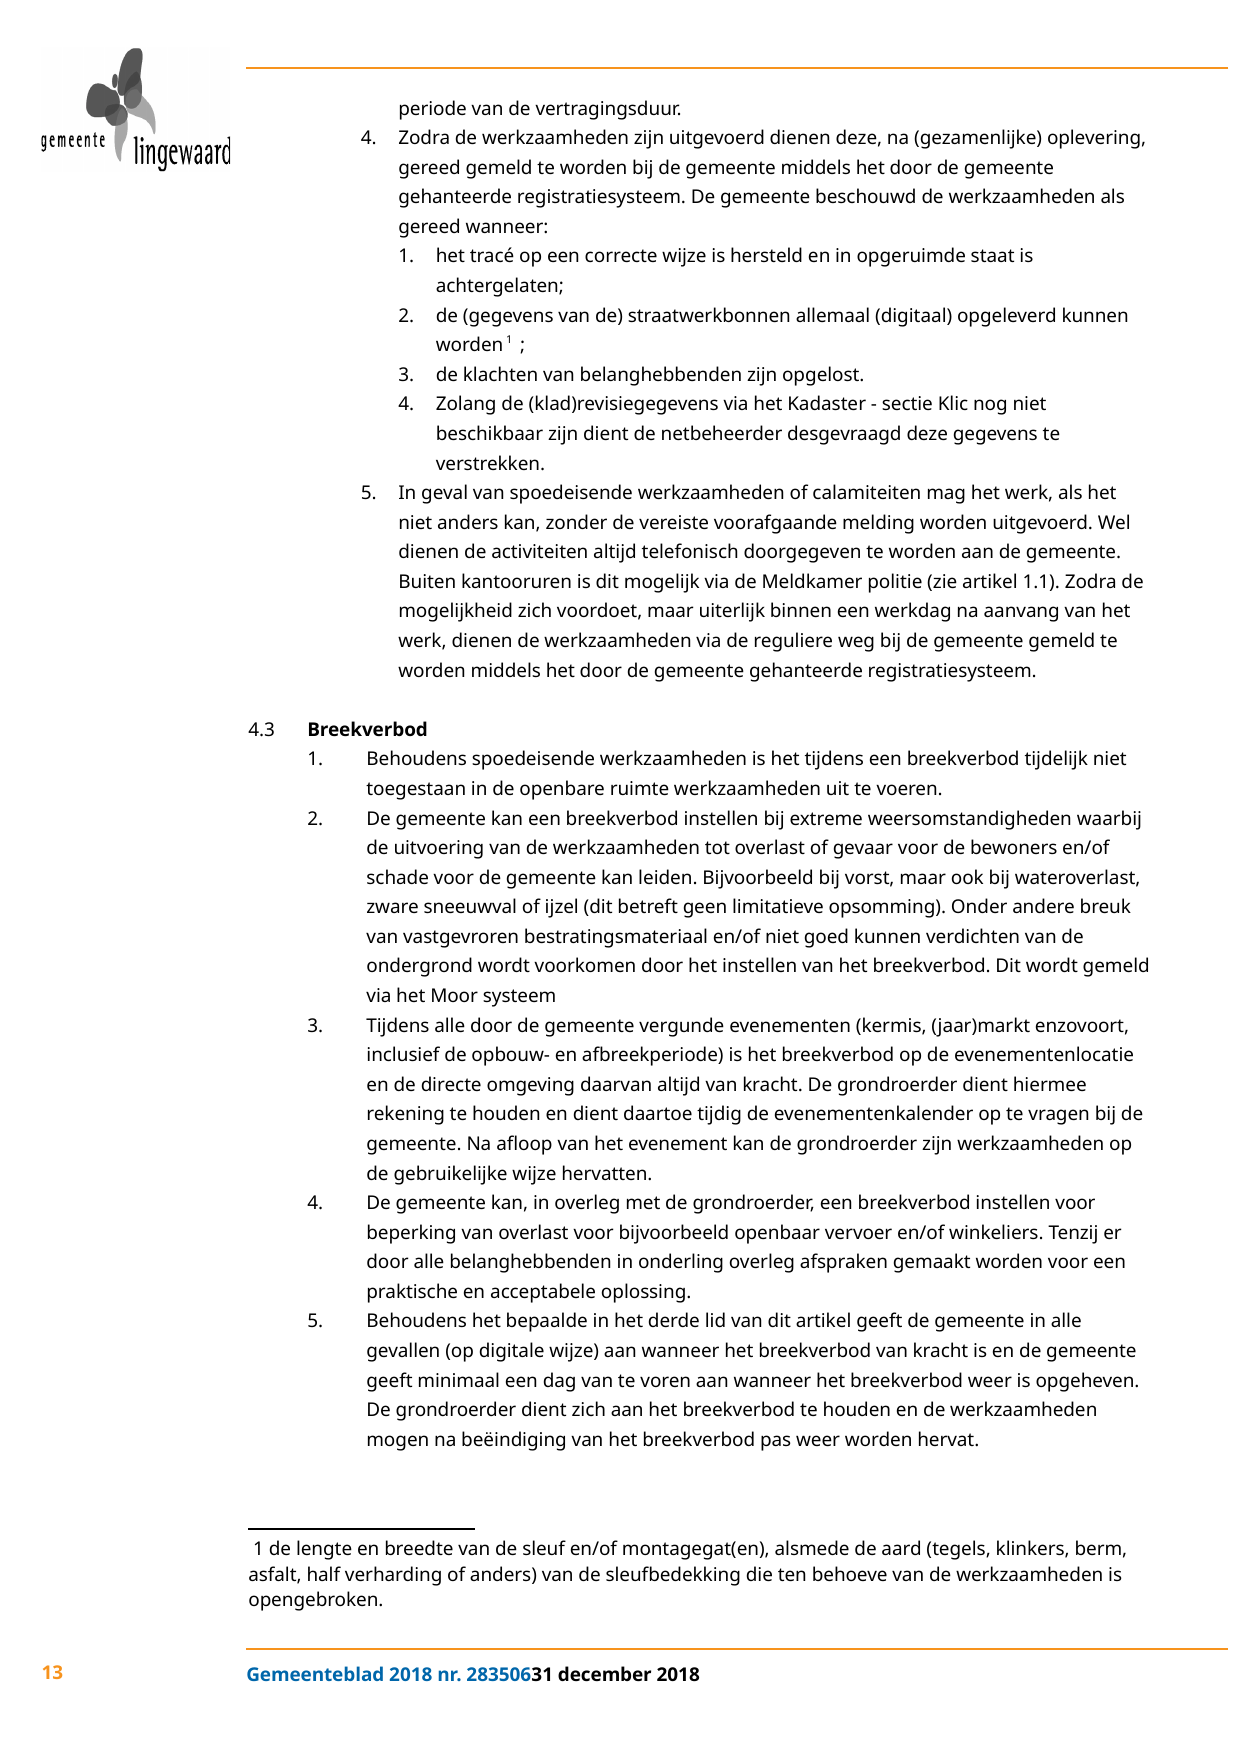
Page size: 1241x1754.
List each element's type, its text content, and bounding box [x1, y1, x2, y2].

list periode van de vertragingsduur. [361, 95, 1152, 121]
list De gemeente kan, in overleg met de grondroerder, een breekverbod instellen voor beperking van overlast voor bijvoorbeeld openbaar vervoer en/of winkeliers. Tenzij er door alle belanghebbenden in onderling overleg afspraken gemaakt worden voor een praktische en acceptabele oplossing. [307, 1189, 1152, 1304]
list Zolang de (klad)revisiegegevens via het Kadaster - sectie Klic nog niet beschikbaar zijn dient de netbeheerder desgevraagd deze gegevens te verstrekken. [398, 391, 1152, 476]
list In geval van spoedeisende werkzaamheden of calamiteiten mag het werk, als het niet anders kan, zonder de vereiste voorafgaande melding worden uitgevoerd. Wel dienen de activiteiten altijd telefonisch doorgegeven te worden aan de gemeente. Buiten kantooruren is dit mogelijk via de Meldkamer politie (zie artikel 1.1). Zodra de mogelijkheid zich voordoet, maar uiterlijk binnen een werkdag na aanvang van het werk, dienen de werkzaamheden via de reguliere weg bij de gemeente gemeld te worden middels het door de gemeente gehanteerde registratiesysteem. [361, 479, 1152, 683]
picture [41, 47, 231, 172]
list Behoudens het bepaalde in het derde lid van dit artikel geeft de gemeente in alle gevallen (op digitale wijze) aan wanneer het breekverbod van kracht is en de gemeente geeft minimaal een dag van te voren aan wanneer het breekverbod weer is opgeheven. De grondroerder dient zich aan het breekverbod te houden en de werkzaamheden mogen na beëindiging van het breekverbod pas weer worden hervat. [307, 1308, 1152, 1452]
list de (gegevens van de) straatwerkbonnen allemaal (digitaal) opgeleverd kunnen worden ; [398, 302, 1152, 357]
list de klachten van belanghebbenden zijn opgelost. [398, 361, 1152, 387]
list Tijdens alle door de gemeente vergunde evenementen (kermis, (jaar)markt enzovoort, inclusief de opbouw- en afbreekperiode) is het breekverbod op de evenementenlocatie en de directe omgeving daarvan altijd van kracht. De grondroerder dient hiermee rekening te houden en dient daartoe tijdig de evenementenkalender op te vragen bij de gemeente. Na afloop van het evenement kan de grondroerder zijn werkzaamheden op de gebruikelijke wijze hervatten. [307, 1012, 1152, 1186]
list het tracé op een correcte wijze is hersteld en in opgeruimde staat is achtergelaten; [398, 243, 1152, 298]
list de lengte en breedte van de sleuf en/of montagegat(en), alsmede de aard (tegels, klinkers, berm, asfalt, half verharding of anders) van de sleufbedekking die ten behoeve van de werkzaamheden is opengebroken. [248, 1535, 1152, 1612]
list Behoudens spoedeisende werkzaamheden is het tijdens een breekverbod tijdelijk niet toegestaan in de openbare ruimte werkzaamheden uit te voeren. [307, 746, 1152, 801]
list Zodra de werkzaamheden zijn uitgevoerd dienen deze, na (gezamenlijke) oplevering, gereed gemeld te worden bij de gemeente middels het door de gemeente gehanteerde registratiesysteem. De gemeente beschouwd de werkzaamheden als gereed wanneer: [361, 124, 1152, 239]
list Breekverbod [248, 716, 1152, 742]
list De gemeente kan een breekverbod instellen bij extreme weersomstandigheden waarbij de uitvoering van de werkzaamheden tot overlast of gevaar voor de bewoners en/of schade voor de gemeente kan leiden. Bijvoorbeeld bij vorst, maar ook bij wateroverlast, zware sneeuwval of ijzel (dit betreft geen limitatieve opsomming). Onder andere breuk van vastgevroren bestratingsmateriaal en/of niet goed kunnen verdichten van de ondergrond wordt voorkomen door het instellen van het breekverbod. Dit wordt gemeld via het Moor systeem [307, 805, 1152, 1008]
